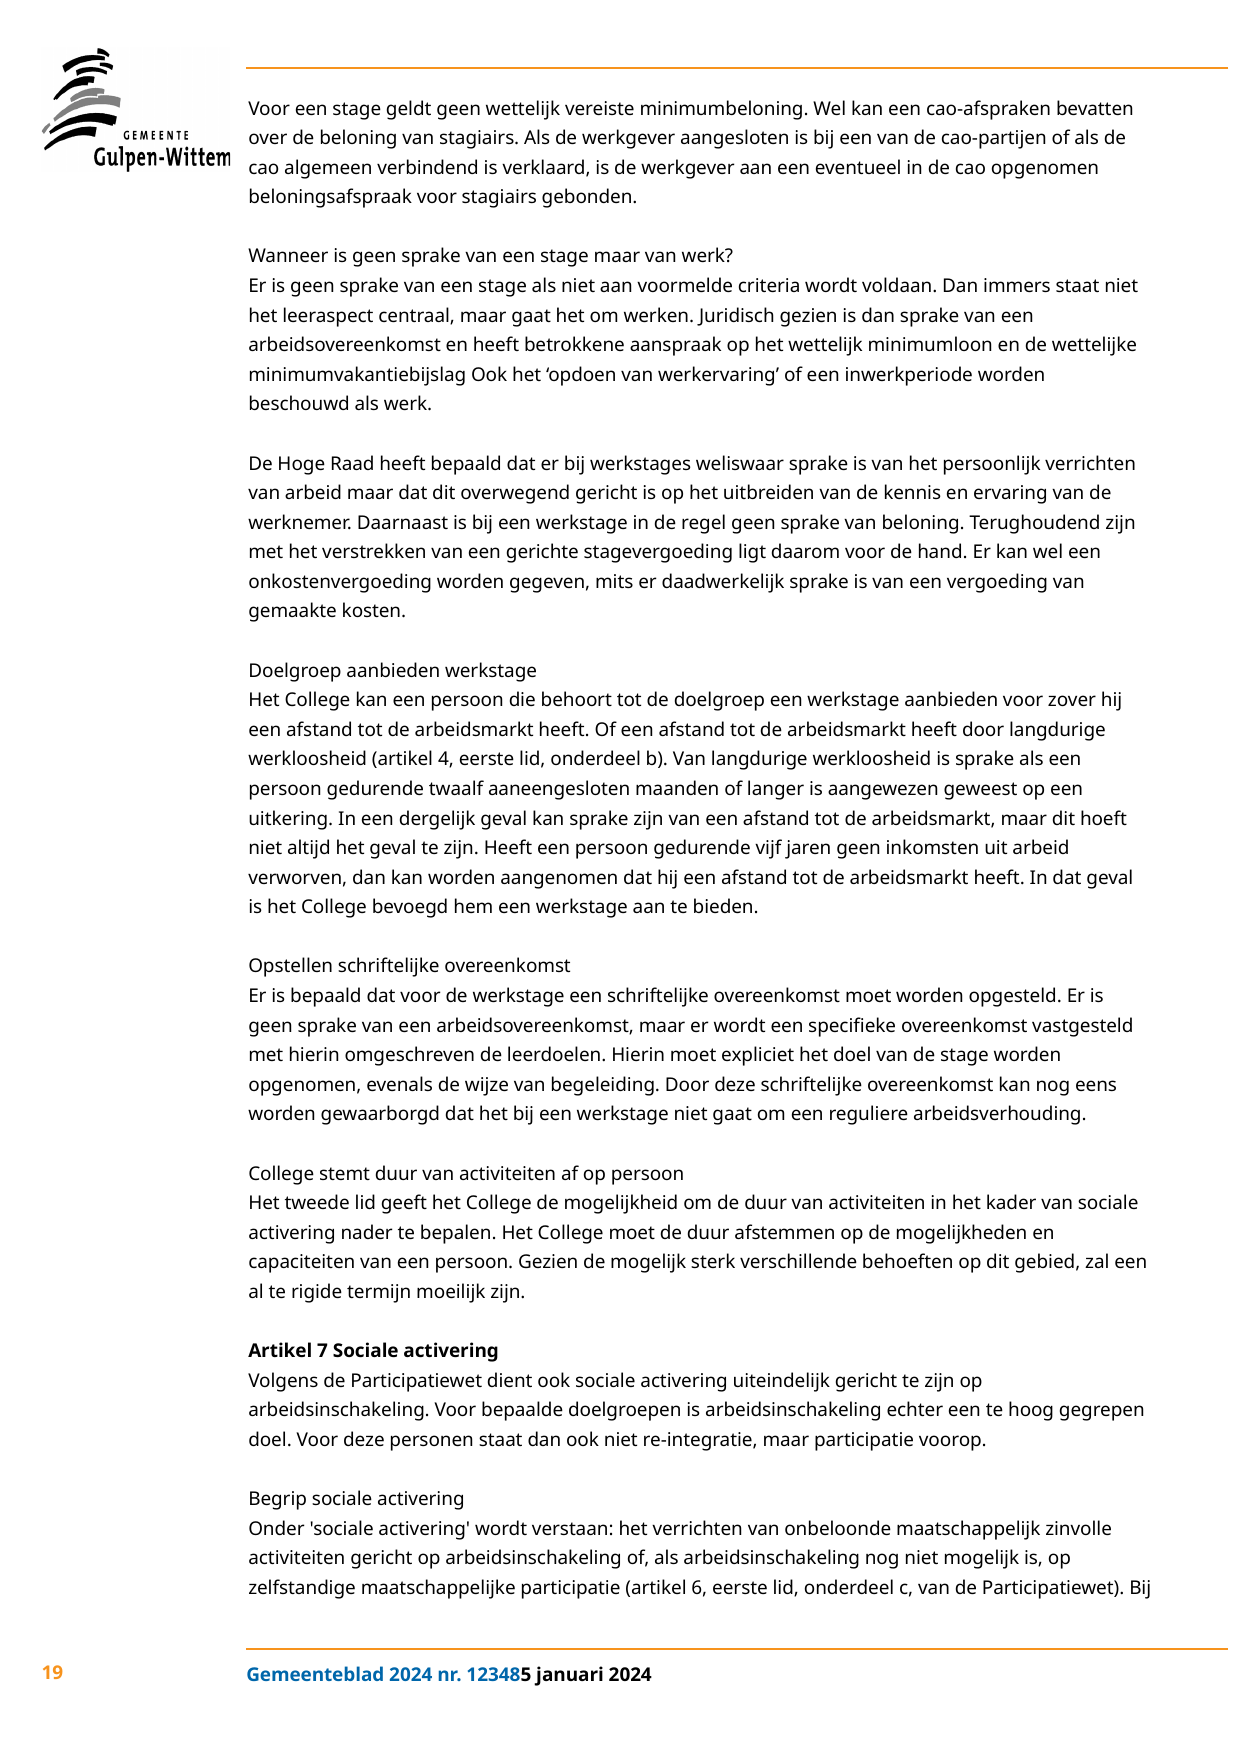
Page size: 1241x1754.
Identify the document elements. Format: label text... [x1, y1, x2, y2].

text De Hoge Raad heeft bepaald dat er bij werkstages weliswaar sprake is van het persoonlijk verrichten van arbeid maar dat dit overwegend gericht is op het uitbreiden van de kennis en ervaring van de werknemer. Daarnaast is bij een werkstage in de regel geen sprake van beloning. Terughoudend zijn met het verstrekken van een gerichte stagevergoeding ligt daarom voor de hand. Er kan wel een onkostenvergoeding worden gegeven, mits er daadwerkelijk sprake is van een vergoeding van gemaakte kosten. [248, 450, 1152, 623]
picture [41, 47, 231, 172]
text Het College kan een persoon die behoort tot de doelgroep een werkstage aanbieden voor zover hij een afstand tot de arbeidsmarkt heeft. Of een afstand tot de arbeidsmarkt heeft door langdurige werkloosheid (artikel 4, eerste lid, onderdeel b). Van langdurige werkloosheid is sprake als een persoon gedurende twaalf aaneengesloten maanden of langer is aangewezen geweest op een uitkering. In een dergelijk geval kan sprake zijn van een afstand tot de arbeidsmarkt, maar dit hoeft niet altijd het geval te zijn. Heeft een persoon gedurende vijf jaren geen inkomsten uit arbeid verworven, dan kan worden aangenomen dat hij een afstand tot de arbeidsmarkt heeft. In dat geval is het College bevoegd hem een werkstage aan te bieden. [248, 686, 1152, 919]
text Er is geen sprake van een stage als niet aan voormelde criteria wordt voldaan. Dan immers staat niet het leeraspect centraal, maar gaat het om werken. Juridisch gezien is dan sprake van een arbeidsovereenkomst en heeft betrokkene aanspraak op het wettelijk minimumloon en de wettelijke minimumvakantiebijslag Ook het ‘opdoen van werkervaring’ of een inwerkperiode worden beschouwd als werk. [248, 272, 1152, 416]
text Volgens de Participatiewet dient ook sociale activering uiteindelijk gericht te zijn op arbeidsinschakeling. Voor bepaalde doelgroepen is arbeidsinschakeling echter een te hoog gegrepen doel. Voor deze personen staat dan ook niet re-integratie, maar participatie voorop. [248, 1367, 1152, 1452]
text Wanneer is geen sprake van een stage maar van werk? [248, 243, 1152, 268]
text Het tweede lid geeft het College de mogelijkheid om de duur van activiteiten in het kader van sociale activering nader te bepalen. Het College moet de duur afstemmen op de mogelijkheden en capaciteiten van een persoon. Gezien de mogelijk sterk verschillende behoeften op dit gebied, zal een al te rigide termijn moeilijk zijn. [248, 1189, 1152, 1304]
text Er is bepaald dat voor de werkstage een schriftelijke overeenkomst moet worden opgesteld. Er is geen sprake van een arbeidsovereenkomst, maar er wordt een specifieke overeenkomst vastgesteld met hierin omgeschreven de leerdoelen. Hierin moet expliciet het doel van de stage worden opgenomen, evenals de wijze van begeleiding. Door deze schriftelijke overeenkomst kan nog eens worden gewaarborgd dat het bij een werkstage niet gaat om een reguliere arbeidsverhouding. [248, 982, 1152, 1126]
text Opstellen schriftelijke overeenkomst [248, 953, 1152, 978]
text Artikel 7 Sociale activering [248, 1337, 1152, 1363]
text Begrip sociale activering [248, 1485, 1152, 1511]
text College stemt duur van activiteiten af op persoon [248, 1160, 1152, 1186]
text Voor een stage geldt geen wettelijk vereiste minimumbeloning. Wel kan een cao-afspraken bevatten over de beloning van stagiairs. Als de werkgever aangesloten is bij een van de cao-partijen of als de cao algemeen verbindend is verklaard, is de werkgever aan een eventueel in de cao opgenomen beloningsafspraak voor stagiairs gebonden. [248, 95, 1152, 209]
text Onder 'sociale activering' wordt verstaan: het verrichten van onbeloonde maatschappelijk zinvolle activiteiten gericht op arbeidsinschakeling of, als arbeidsinschakeling nog niet mogelijk is, op zelfstandige maatschappelijke participatie (artikel 6, eerste lid, onderdeel c, van de Participatiewet). Bij [248, 1515, 1152, 1600]
text Doelgroep aanbieden werkstage [248, 657, 1152, 683]
